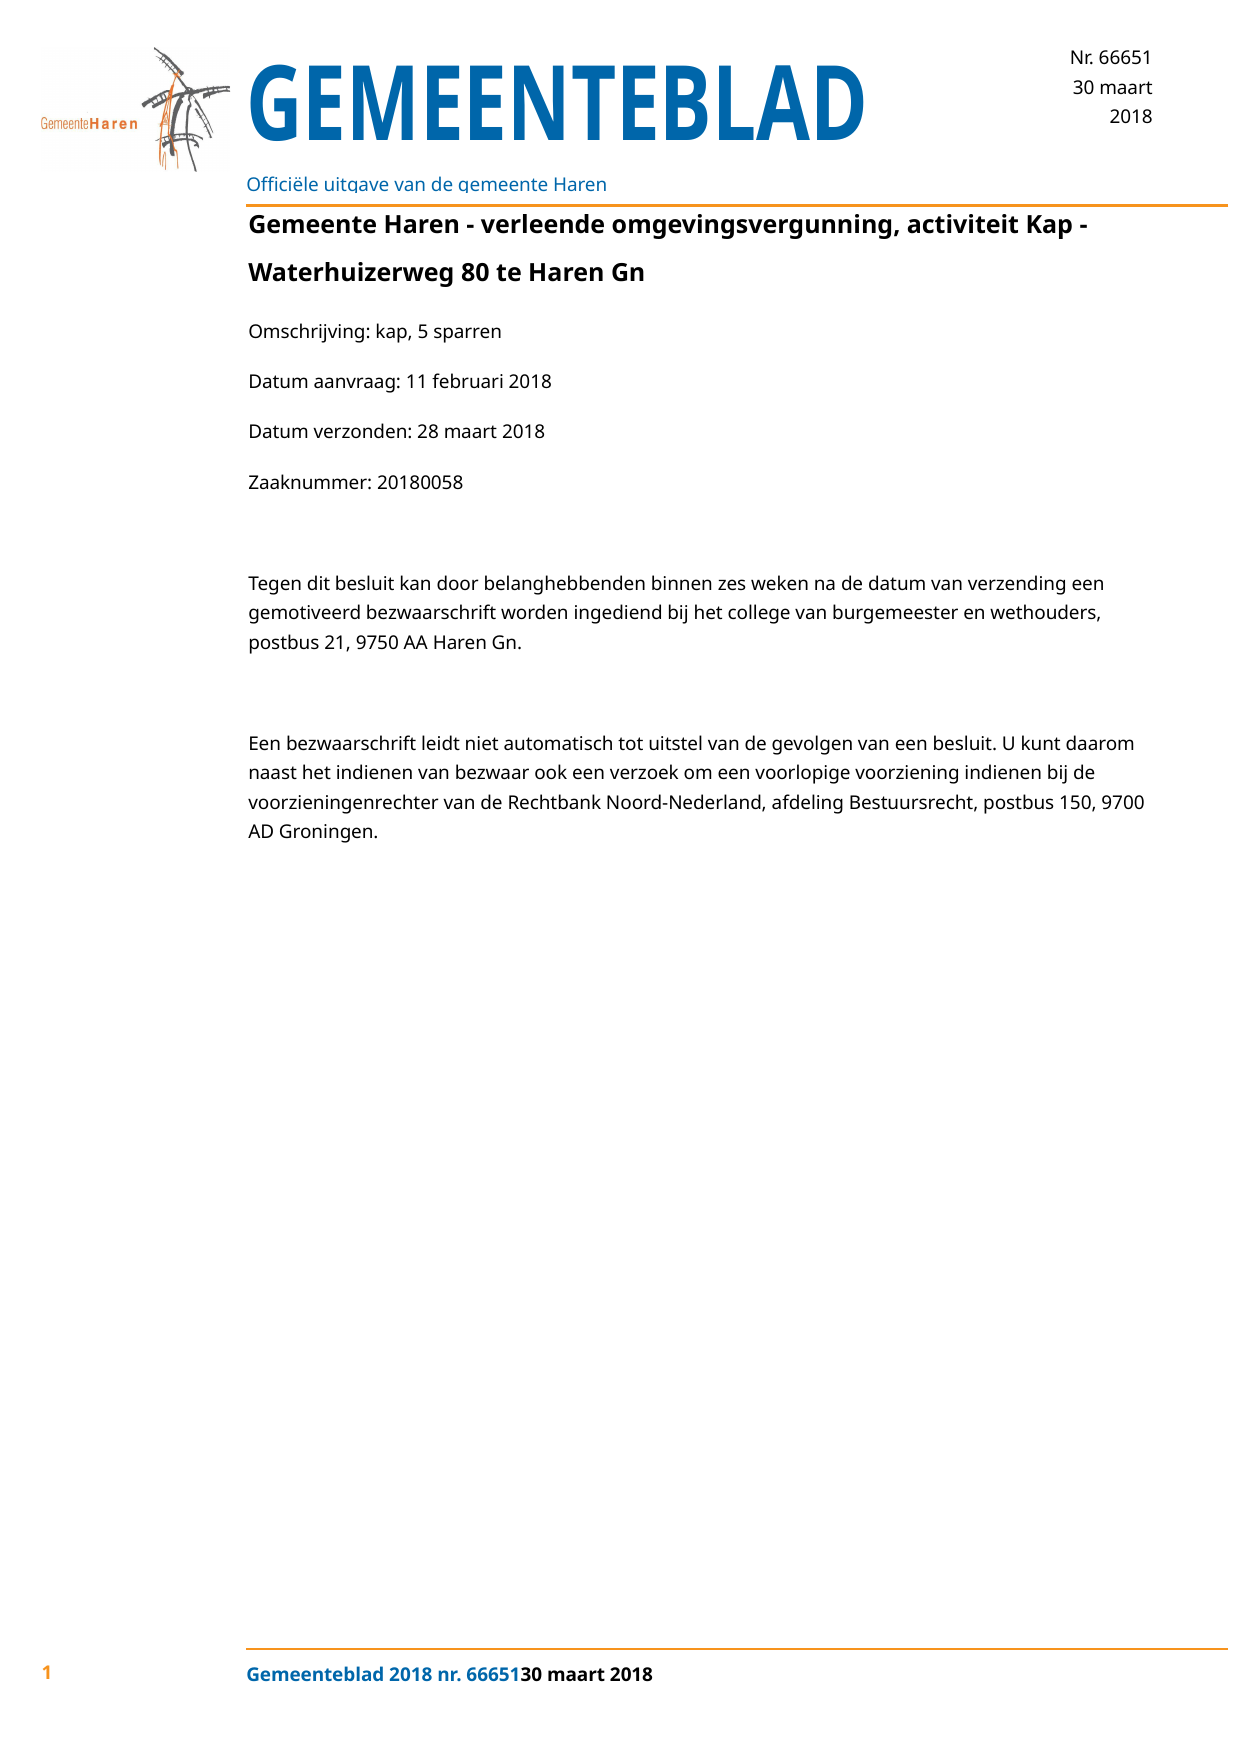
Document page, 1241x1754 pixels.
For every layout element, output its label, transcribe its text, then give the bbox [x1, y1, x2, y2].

text Omschrijving: kap, 5 sparren [248, 318, 1152, 344]
text Datum aanvraag: 11 februari 2018 [248, 368, 1152, 394]
text Gemeente Haren - verleende omgevingsvergunning, activiteit Kap - Waterhuizerweg 80 te Haren Gn [248, 207, 1152, 288]
picture [41, 47, 231, 172]
text Tegen dit besluit kan door belanghebbenden binnen zes weken na de datum van verzending een gemotiveerd bezwaarschrift worden ingediend bij het college van burgemeester en wethouders, postbus 21, 9750 AA Haren Gn. [248, 570, 1152, 655]
text Zaaknummer: 20180058 [248, 469, 1152, 495]
text Een bezwaarschrift leidt niet automatisch tot uitstel van de gevolgen van een besluit. U kunt daarom naast het indienen van bezwaar ook een verzoek om een voorlopige voorziening indienen bij de voorzieningenrechter van de Rechtbank Noord-Nederland, afdeling Bestuursrecht, postbus 150, 9700 AD Groningen. [248, 730, 1152, 844]
text Datum verzonden: 28 maart 2018 [248, 419, 1152, 444]
